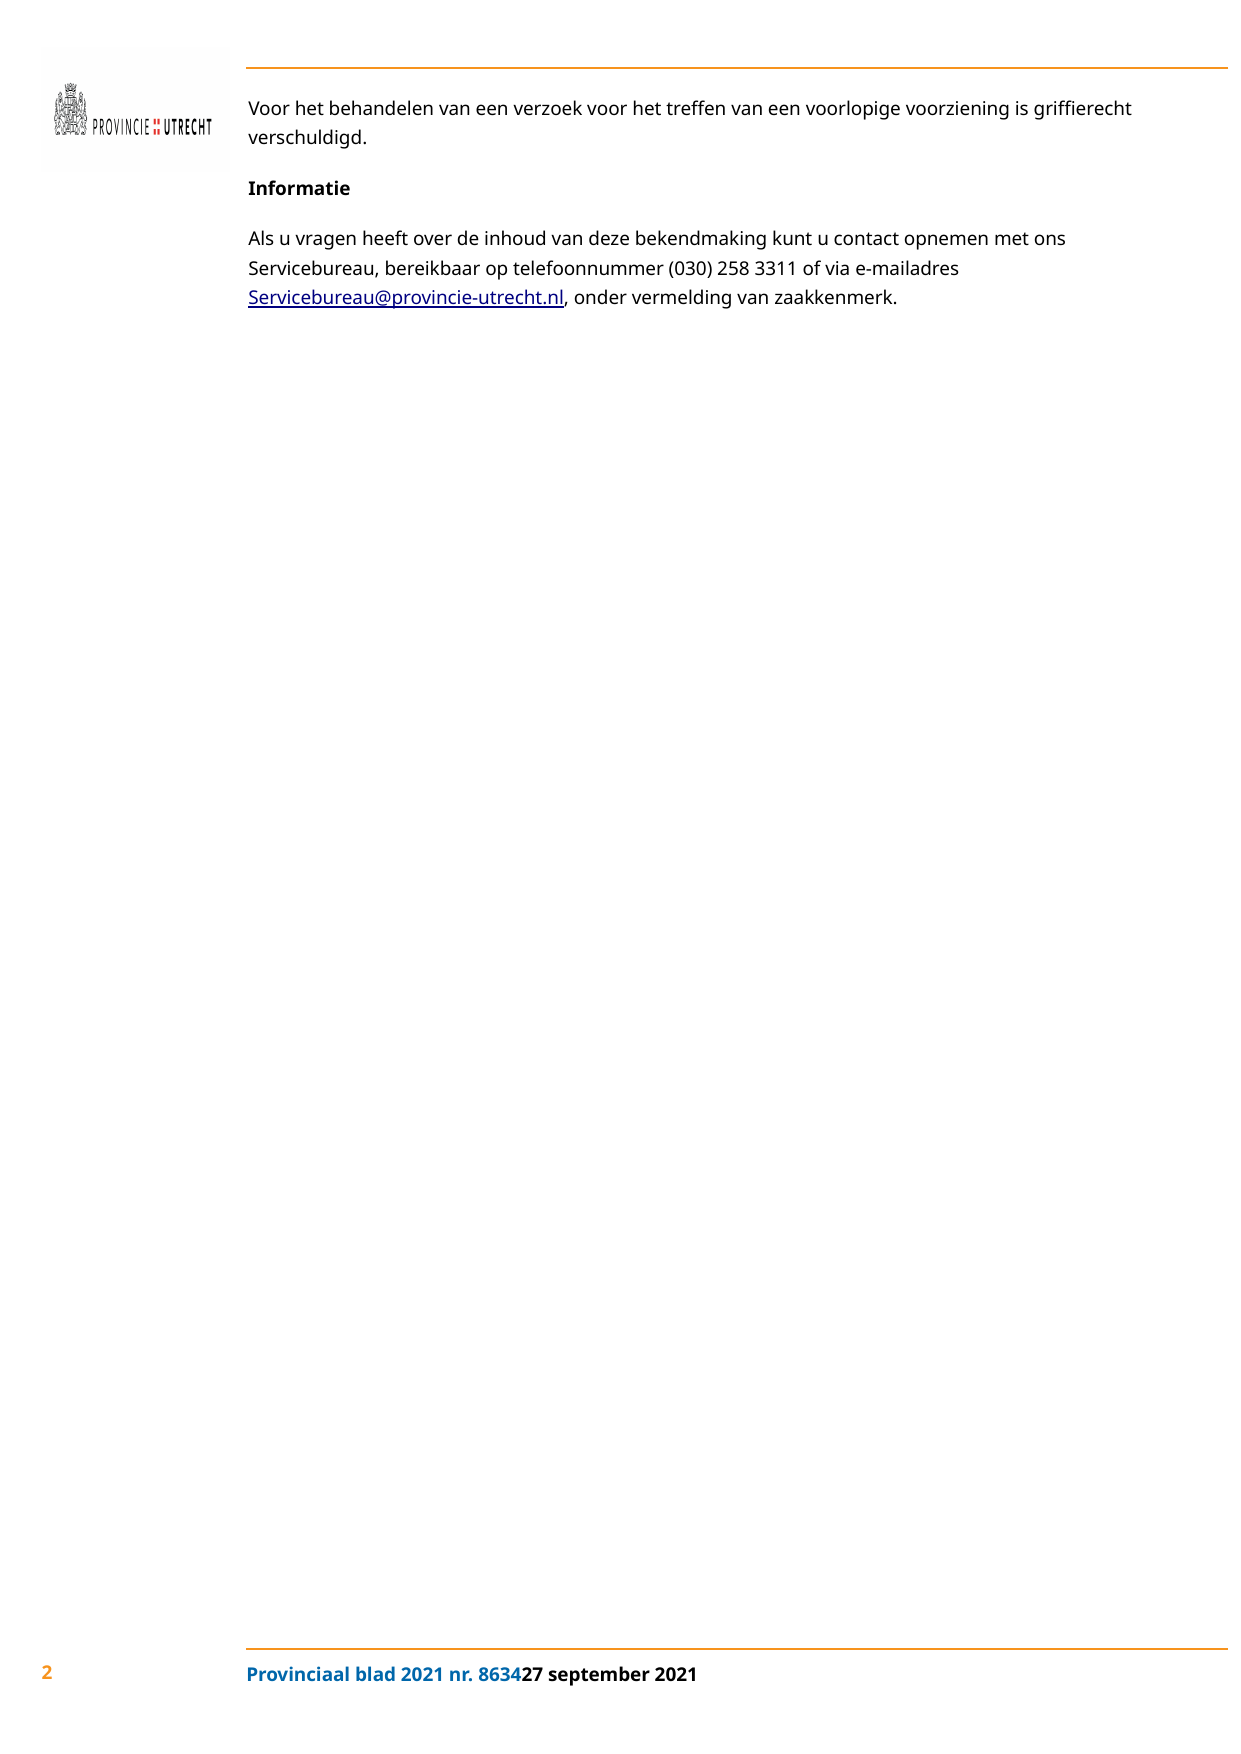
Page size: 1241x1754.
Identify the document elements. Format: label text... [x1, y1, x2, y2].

text Als u vragen heeft over de inhoud van deze bekendmaking kunt u contact opnemen met ons Servicebureau, bereikbaar op telefoonnummer (030) 258 3311 of via e-mailadres Servicebureau@provincie-utrecht.nl, onder vermelding van zaakkenmerk. [248, 225, 1152, 310]
picture [41, 47, 231, 172]
text Informatie [248, 175, 1152, 201]
text Voor het behandelen van een verzoek voor het treffen van een voorlopige voorziening is griffierecht verschuldigd. [248, 95, 1152, 150]
